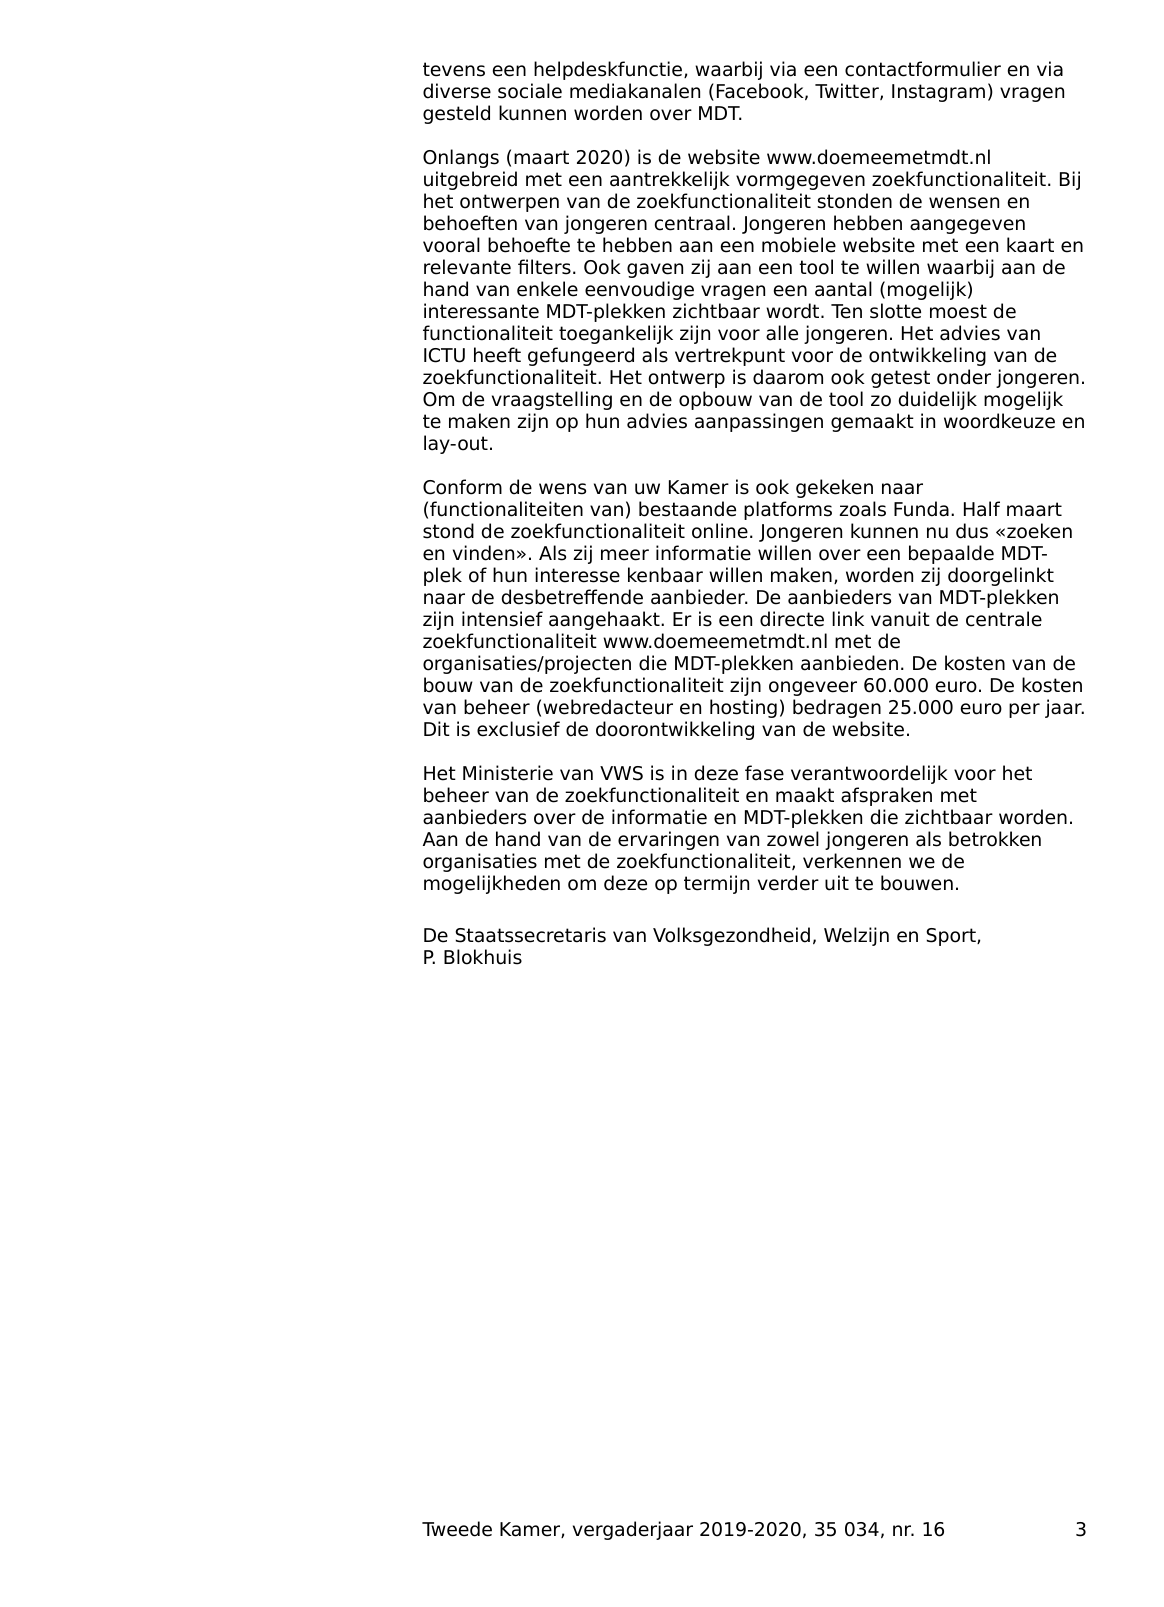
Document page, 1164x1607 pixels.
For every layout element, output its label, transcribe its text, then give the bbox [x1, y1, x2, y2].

text De Staatssecretaris van Volksgezondheid, Welzijn en Sport, P. Blokhuis [422, 925, 1087, 969]
text Conform de wens van uw Kamer is ook gekeken naar (functionaliteiten van) bestaande platforms zoals Funda. Half maart stond de zoekfunctionaliteit online. Jongeren kunnen nu dus «zoeken en vinden». Als zij meer informatie willen over een bepaalde MDT-plek of hun interesse kenbaar willen maken, worden zij doorgelinkt naar de desbetreffende aanbieder. De aanbieders van MDT-plekken zijn intensief aangehaakt. Er is een directe link vanuit de centrale zoekfunctionaliteit www.doemeemetmdt.nl met de organisaties/projecten die MDT-plekken aanbieden. De kosten van de bouw van de zoekfunctionaliteit zijn ongeveer 60.000 euro. De kosten van beheer (webredacteur en hosting) bedragen 25.000 euro per jaar. Dit is exclusief de doorontwikkeling van de website. [422, 477, 1087, 741]
text Onlangs (maart 2020) is de website www.doemeemetmdt.nl uitgebreid met een aantrekkelijk vormgegeven zoekfunctionaliteit. Bij het ontwerpen van de zoekfunctionaliteit stonden de wensen en behoeften van jongeren centraal. Jongeren hebben aangegeven vooral behoefte te hebben aan een mobiele website met een kaart en relevante filters. Ook gaven zij aan een tool te willen waarbij aan de hand van enkele eenvoudige vragen een aantal (mogelijk) interessante MDT-plekken zichtbaar wordt. Ten slotte moest de functionaliteit toegankelijk zijn voor alle jongeren. Het advies van ICTU heeft gefungeerd als vertrekpunt voor de ontwikkeling van de zoekfunctionaliteit. Het ontwerp is daarom ook getest onder jongeren. Om de vraagstelling en de opbouw van de tool zo duidelijk mogelijk te maken zijn op hun advies aanpassingen gemaakt in woordkeuze en lay-out. [422, 147, 1087, 455]
text Het Ministerie van VWS is in deze fase verantwoordelijk voor het beheer van de zoekfunctionaliteit en maakt afspraken met aanbieders over de informatie en MDT-plekken die zichtbaar worden. Aan de hand van de ervaringen van zowel jongeren als betrokken organisaties met de zoekfunctionaliteit, verkennen we de mogelijkheden om deze op termijn verder uit te bouwen. [422, 763, 1087, 895]
text tevens een helpdeskfunctie, waarbij via een contactformulier en via diverse sociale mediakanalen (Facebook, Twitter, Instagram) vragen gesteld kunnen worden over MDT. [422, 59, 1087, 125]
